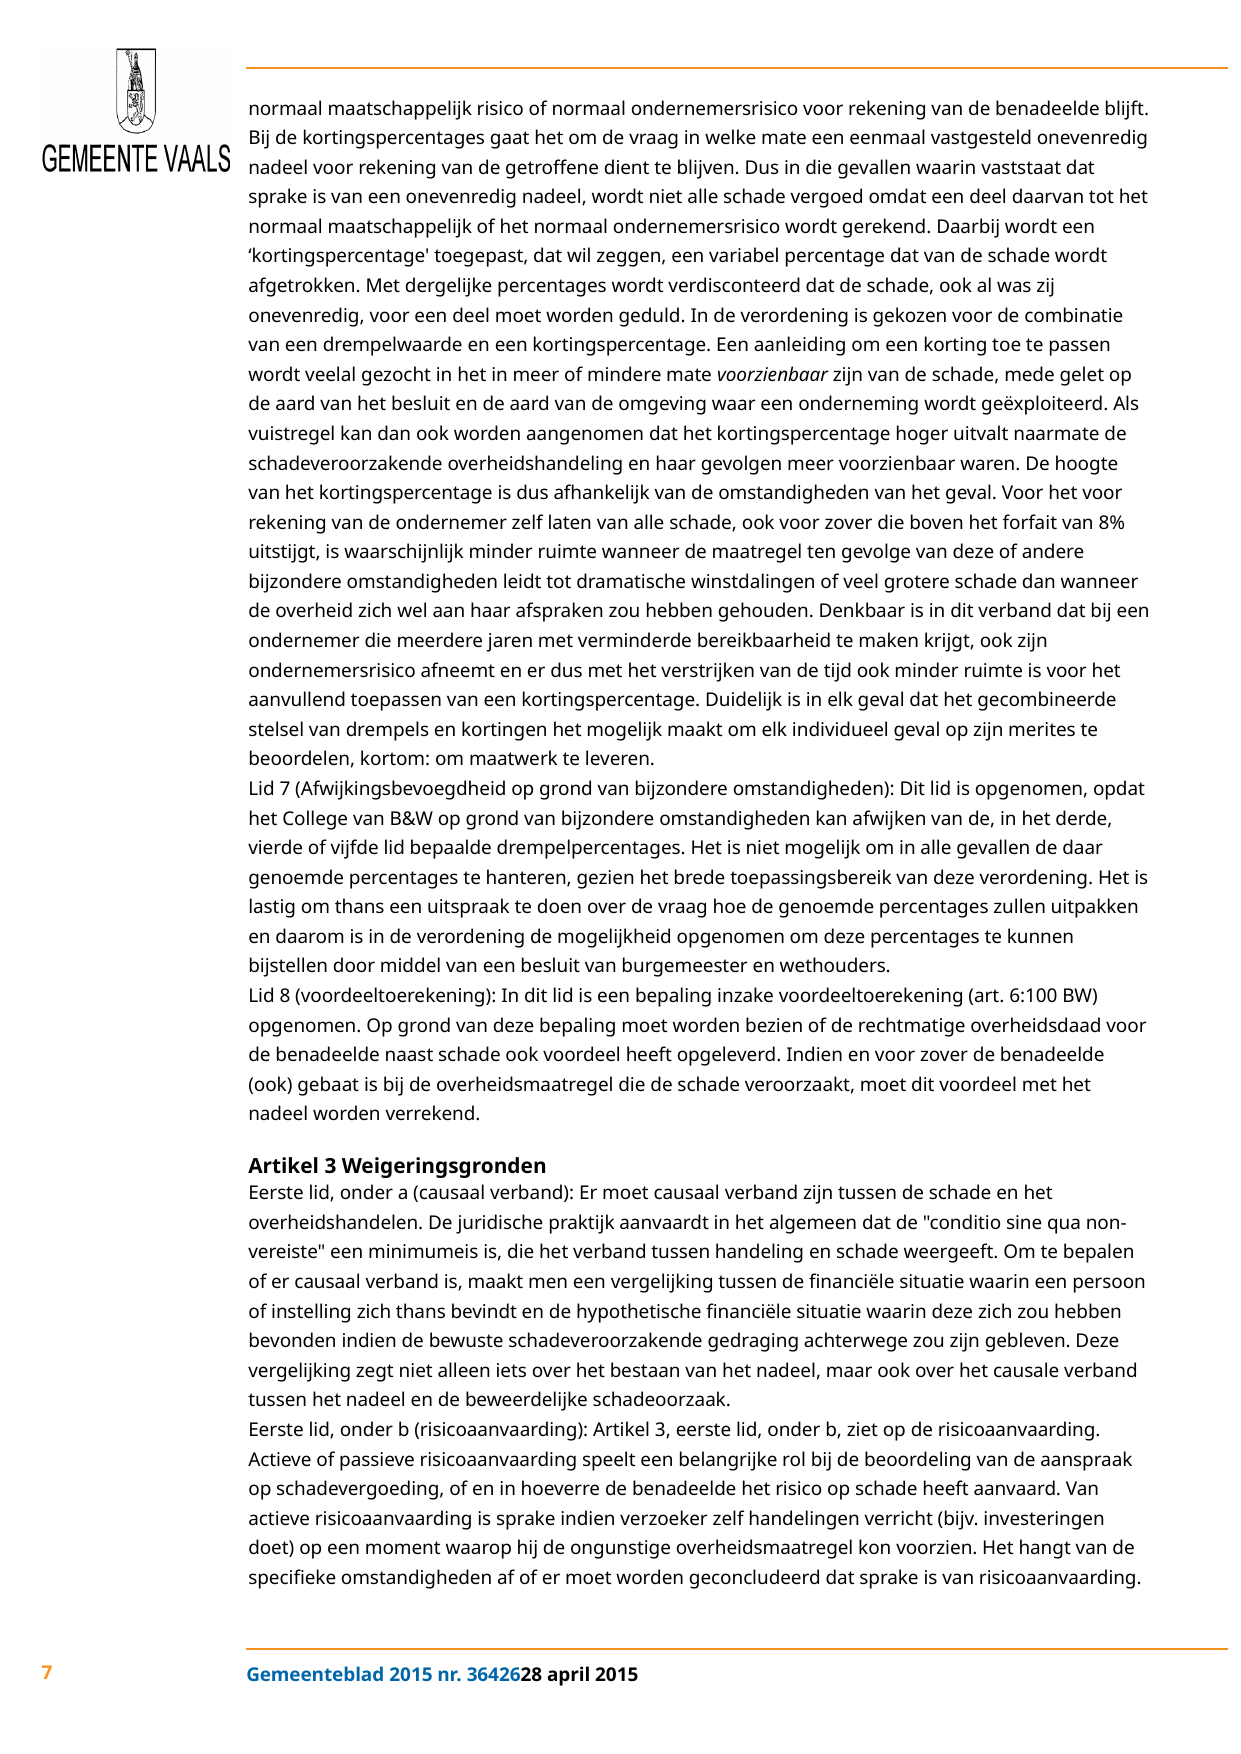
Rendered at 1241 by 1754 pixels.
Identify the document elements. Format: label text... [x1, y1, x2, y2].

text Artikel 3 Weigeringsgronden [248, 1151, 1152, 1179]
picture [41, 47, 231, 172]
text normaal maatschappelijk risico of normaal ondernemersrisico voor rekening van de benadeelde blijft. Bij de kortingspercentages gaat het om de vraag in welke mate een eenmaal vastgesteld onevenredig nadeel voor rekening van de getroffene dient te blijven. Dus in die gevallen waarin vaststaat dat sprake is van een onevenredig nadeel, wordt niet alle schade vergoed omdat een deel daarvan tot het normaal maatschappelijk of het normaal ondernemersrisico wordt gerekend. Daarbij wordt een ‘kortingspercentage' toegepast, dat wil zeggen, een variabel percentage dat van de schade wordt afgetrokken. Met dergelijke percentages wordt verdisconteerd dat de schade, ook al was zij onevenredig, voor een deel moet worden geduld. In de verordening is gekozen voor de combinatie van een drempelwaarde en een kortingspercentage. Een aanleiding om een korting toe te passen wordt veelal gezocht in het in meer of mindere mate voorzienbaar zijn van de schade, mede gelet op de aard van het besluit en de aard van de omgeving waar een onderneming wordt geëxploiteerd. Als vuistregel kan dan ook worden aangenomen dat het kortingspercentage hoger uitvalt naarmate de schadeveroorzakende overheidshandeling en haar gevolgen meer voorzienbaar waren. De hoogte van het kortingspercentage is dus afhankelijk van de omstandigheden van het geval. Voor het voor rekening van de ondernemer zelf laten van alle schade, ook voor zover die boven het forfait van 8% uitstijgt, is waarschijnlijk minder ruimte wanneer de maatregel ten gevolge van deze of andere bijzondere omstandigheden leidt tot dramatische winstdalingen of veel grotere schade dan wanneer de overheid zich wel aan haar afspraken zou hebben gehouden. Denkbaar is in dit verband dat bij een ondernemer die meerdere jaren met verminderde bereikbaarheid te maken krijgt, ook zijn ondernemersrisico afneemt en er dus met het verstrijken van de tijd ook minder ruimte is voor het aanvullend toepassen van een kortingspercentage. Duidelijk is in elk geval dat het gecombineerde stelsel van drempels en kortingen het mogelijk maakt om elk individueel geval op zijn merites te beoordelen, kortom: om maatwerk te leveren. [248, 95, 1152, 771]
text Eerste lid, onder a (causaal verband): Er moet causaal verband zijn tussen de schade en het overheidshandelen. De juridische praktijk aanvaardt in het algemeen dat de "conditio sine qua non-vereiste" een minimumeis is, die het verband tussen handeling en schade weergeeft. Om te bepalen of er causaal verband is, maakt men een vergelijking tussen de financiële situatie waarin een persoon of instelling zich thans bevindt en de hypothetische financiële situatie waarin deze zich zou hebben bevonden indien de bewuste schadeveroorzakende gedraging achterwege zou zijn gebleven. Deze vergelijking zegt niet alleen iets over het bestaan van het nadeel, maar ook over het causale verband tussen het nadeel en de beweerdelijke schadeoorzaak. [248, 1179, 1152, 1412]
text Lid 7 (Afwijkingsbevoegdheid op grond van bijzondere omstandigheden): Dit lid is opgenomen, opdat het College van B&W op grond van bijzondere omstandigheden kan afwijken van de, in het derde, vierde of vijfde lid bepaalde drempelpercentages. Het is niet mogelijk om in alle gevallen de daar genoemde percentages te hanteren, gezien het brede toepassingsbereik van deze verordening. Het is lastig om thans een uitspraak te doen over de vraag hoe de genoemde percentages zullen uitpakken en daarom is in de verordening de mogelijkheid opgenomen om deze percentages te kunnen bijstellen door middel van een besluit van burgemeester en wethouders. [248, 775, 1152, 978]
text Lid 8 (voordeeltoerekening): In dit lid is een bepaling inzake voordeeltoerekening (art. 6:100 BW) opgenomen. Op grond van deze bepaling moet worden bezien of de rechtmatige overheidsdaad voor de benadeelde naast schade ook voordeel heeft opgeleverd. Indien en voor zover de benadeelde (ook) gebaat is bij de overheidsmaatregel die de schade veroorzaakt, moet dit voordeel met het nadeel worden verrekend. [248, 982, 1152, 1126]
text Eerste lid, onder b (risicoaanvaarding): Artikel 3, eerste lid, onder b, ziet op de risicoaanvaarding. Actieve of passieve risicoaanvaarding speelt een belangrijke rol bij de beoordeling van de aanspraak op schadevergoeding, of en in hoeverre de benadeelde het risico op schade heeft aanvaard. Van actieve risicoaanvaarding is sprake indien verzoeker zelf handelingen verricht (bijv. investeringen doet) op een moment waarop hij de ongunstige overheidsmaatregel kon voorzien. Het hangt van de specifieke omstandigheden af of er moet worden geconcludeerd dat sprake is van risicoaanvaarding. [248, 1416, 1152, 1590]
